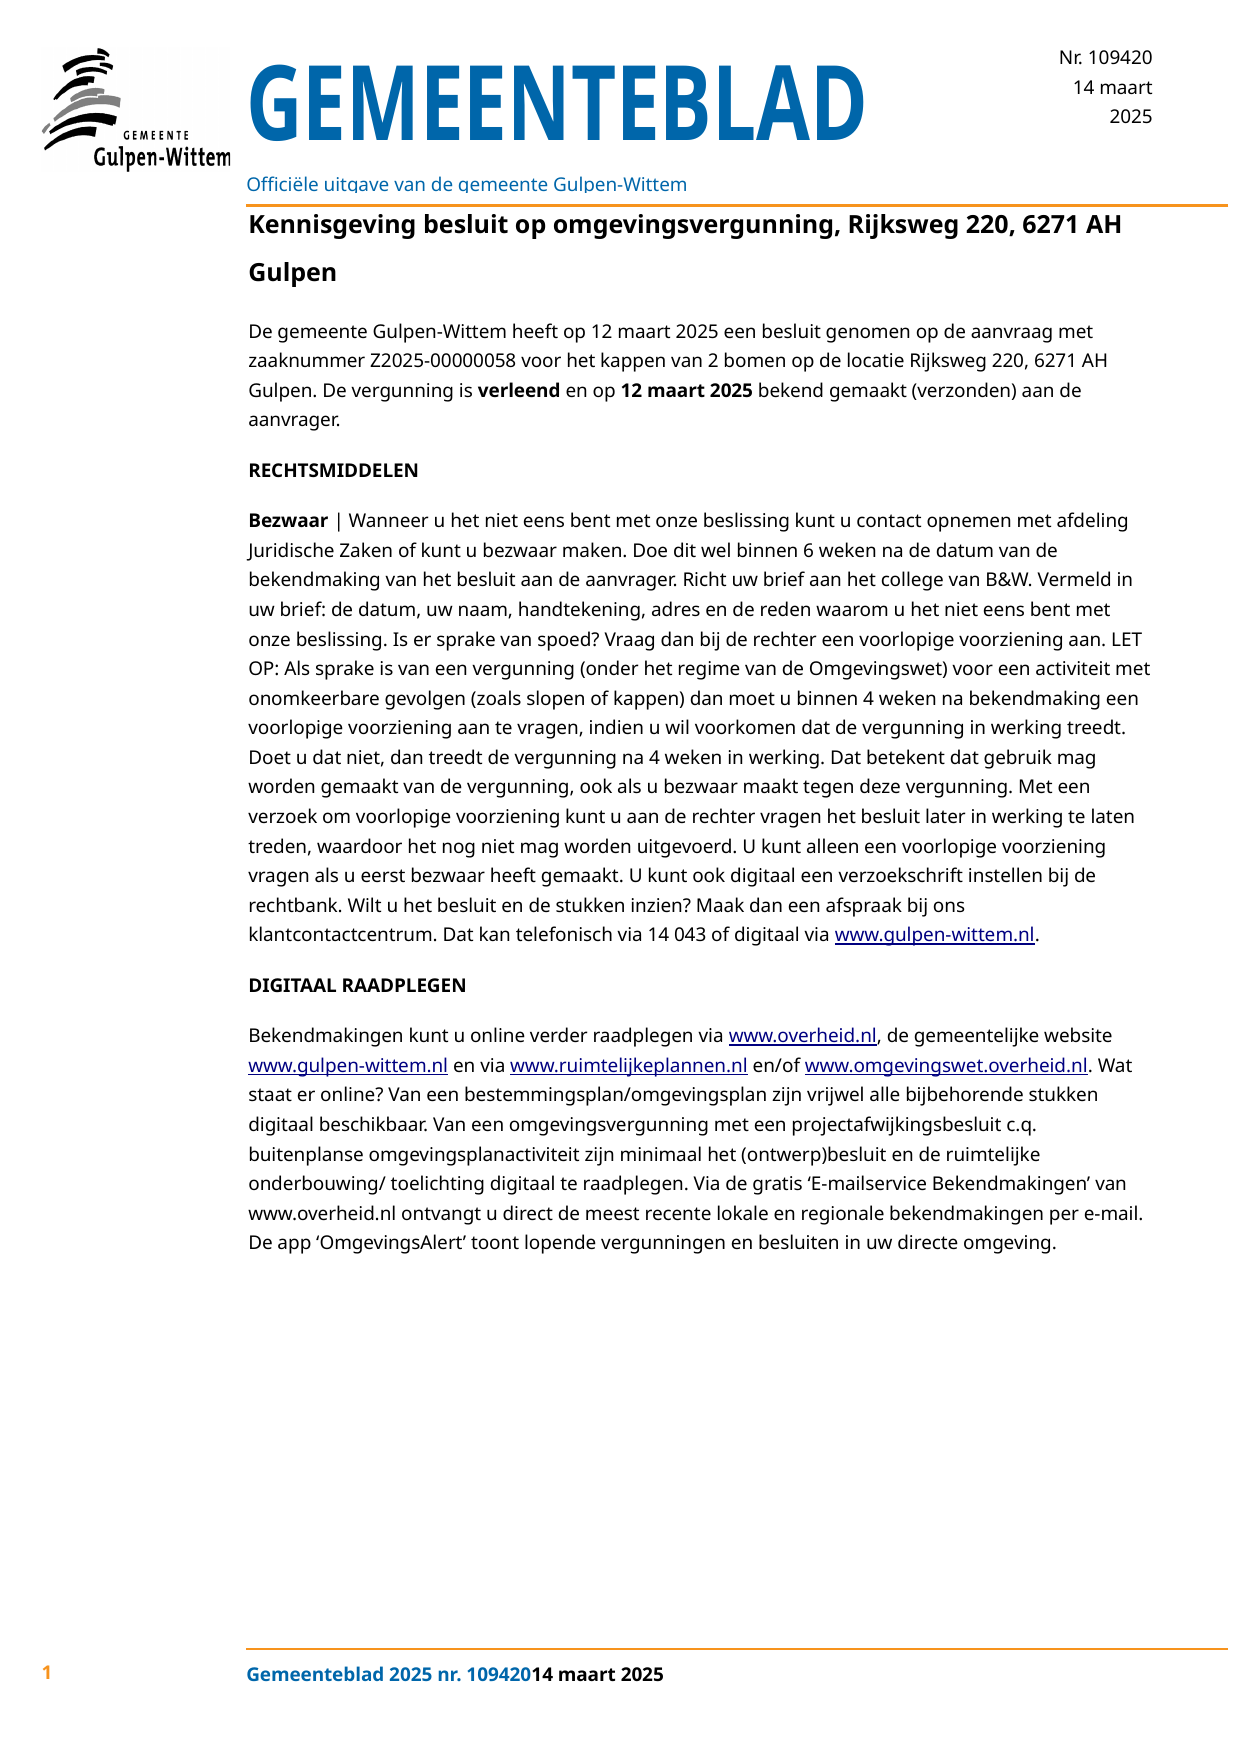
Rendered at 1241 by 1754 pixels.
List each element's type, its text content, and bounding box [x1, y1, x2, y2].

text De gemeente Gulpen-Wittem heeft op 12 maart 2025 een besluit genomen op de aanvraag met zaaknummer Z2025-00000058 voor het kappen van 2 bomen op de locatie Rijksweg 220, 6271 AH Gulpen. De vergunning is verleend en op 12 maart 2025 bekend gemaakt (verzonden) aan de aanvrager. [248, 318, 1152, 432]
text DIGITAAL RAADPLEGEN [248, 972, 1152, 998]
picture [41, 47, 231, 172]
text RECHTSMIDDELEN [248, 457, 1152, 483]
text Kennisgeving besluit op omgevingsvergunning, Rijksweg 220, 6271 AH Gulpen [248, 207, 1152, 288]
text Bekendmakingen kunt u online verder raadplegen via www.overheid.nl, de gemeentelijke website www.gulpen-wittem.nl en via www.ruimtelijkeplannen.nl en/of www.omgevingswet.overheid.nl. Wat staat er online? Van een bestemmingsplan/omgevingsplan zijn vrijwel alle bijbehorende stukken digitaal beschikbaar. Van een omgevingsvergunning met een projectafwijkingsbesluit c.q. buitenplanse omgevingsplanactiviteit zijn minimaal het (ontwerp)besluit en de ruimtelijke onderbouwing/ toelichting digitaal te raadplegen. Via de gratis ‘E-mailservice Bekendmakingen’ van www.overheid.nl ontvangt u direct de meest recente lokale en regionale bekendmakingen per e-mail. De app ‘OmgevingsAlert’ toont lopende vergunningen en besluiten in uw directe omgeving. [248, 1022, 1152, 1255]
text Bezwaar | Wanneer u het niet eens bent met onze beslissing kunt u contact opnemen met afdeling Juridische Zaken of kunt u bezwaar maken. Doe dit wel binnen 6 weken na de datum van de bekendmaking van het besluit aan de aanvrager. Richt uw brief aan het college van B&W. Vermeld in uw brief: de datum, uw naam, handtekening, adres en de reden waarom u het niet eens bent met onze beslissing. Is er sprake van spoed? Vraag dan bij de rechter een voorlopige voorziening aan. LET OP: Als sprake is van een vergunning (onder het regime van de Omgevingswet) voor een activiteit met onomkeerbare gevolgen (zoals slopen of kappen) dan moet u binnen 4 weken na bekendmaking een voorlopige voorziening aan te vragen, indien u wil voorkomen dat de vergunning in werking treedt. Doet u dat niet, dan treedt de vergunning na 4 weken in werking. Dat betekent dat gebruik mag worden gemaakt van de vergunning, ook als u bezwaar maakt tegen deze vergunning. Met een verzoek om voorlopige voorziening kunt u aan de rechter vragen het besluit later in werking te laten treden, waardoor het nog niet mag worden uitgevoerd. U kunt alleen een voorlopige voorziening vragen als u eerst bezwaar heeft gemaakt. U kunt ook digitaal een verzoekschrift instellen bij de rechtbank. Wilt u het besluit en de stukken inzien? Maak dan een afspraak bij ons klantcontactcentrum. Dat kan telefonisch via 14 043 of digitaal via www.gulpen-wittem.nl. [248, 507, 1152, 947]
